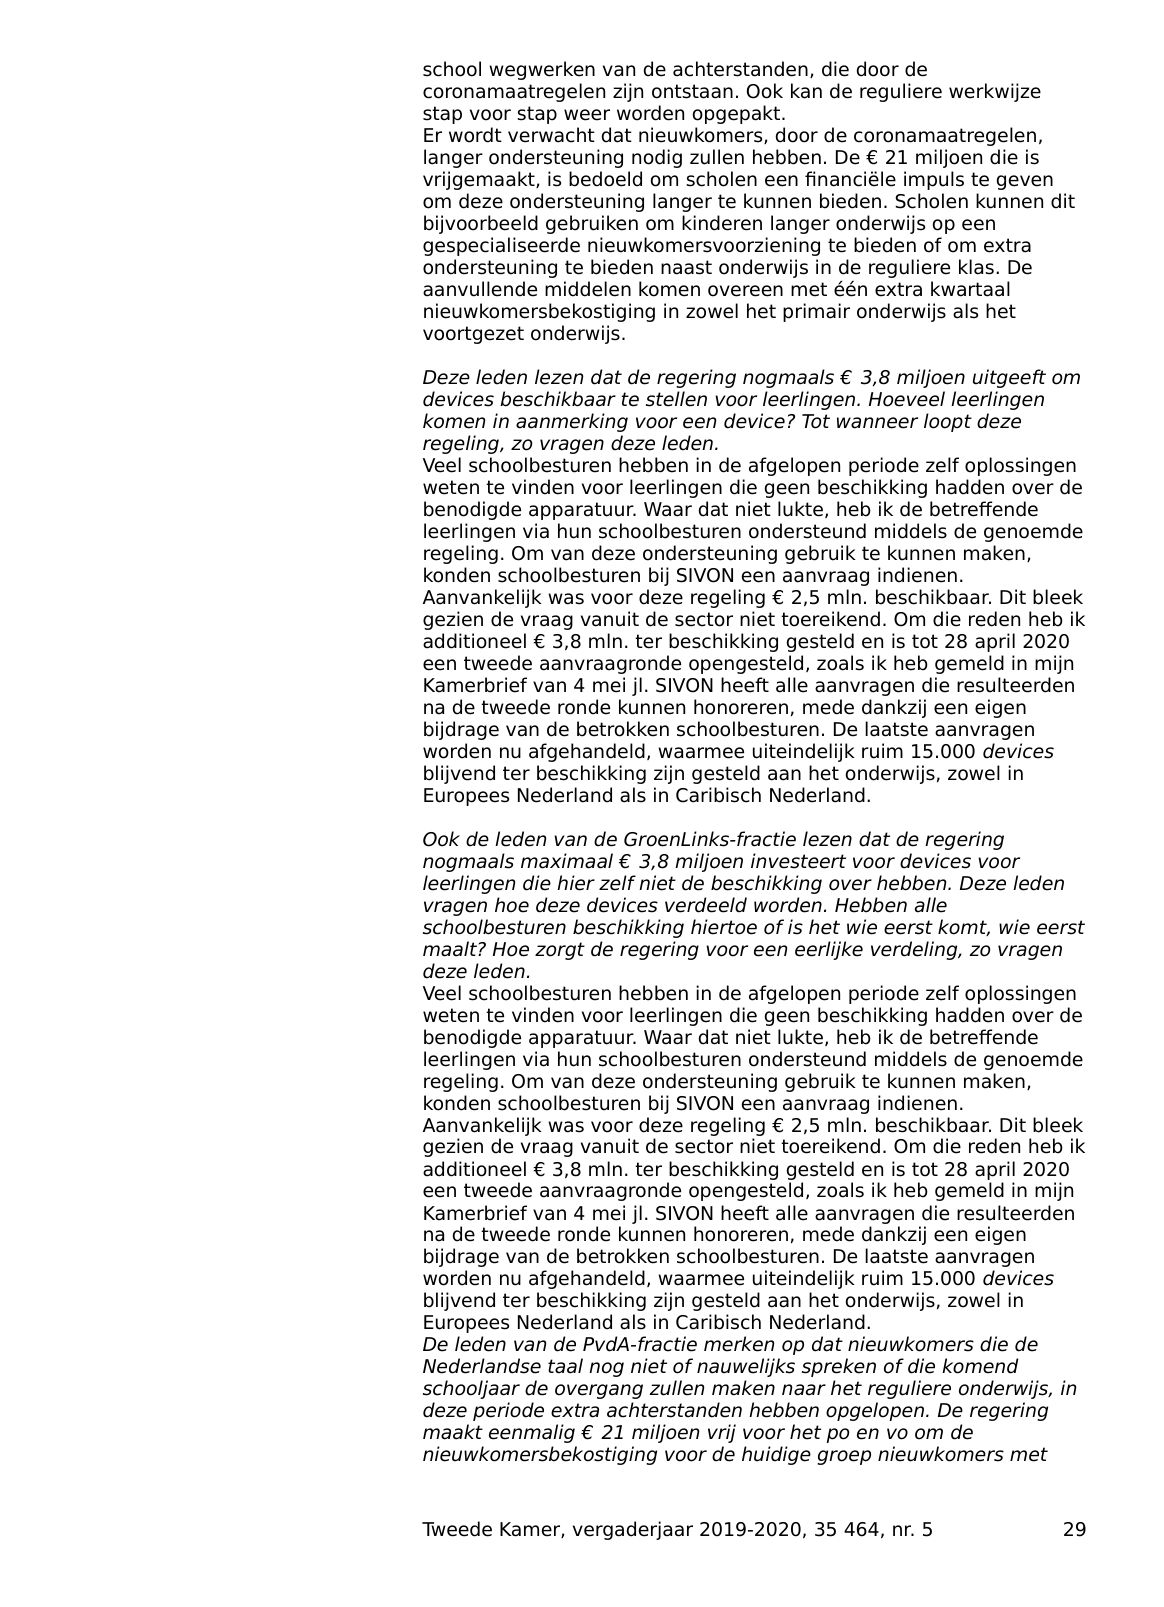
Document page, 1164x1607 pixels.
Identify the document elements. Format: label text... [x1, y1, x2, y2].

text Er wordt verwacht dat nieuwkomers, door de coronamaatregelen, langer ondersteuning nodig zullen hebben. De € 21 miljoen die is vrijgemaakt, is bedoeld om scholen een financiële impuls te geven om deze ondersteuning langer te kunnen bieden. Scholen kunnen dit bijvoorbeeld gebruiken om kinderen langer onderwijs op een gespecialiseerde nieuwkomersvoorziening te bieden of om extra ondersteuning te bieden naast onderwijs in de reguliere klas. De aanvullende middelen komen overeen met één extra kwartaal nieuwkomersbekostiging in zowel het primair onderwijs als het voortgezet onderwijs. [422, 125, 1087, 345]
text Ook de leden van de GroenLinks-fractie lezen dat de regering nogmaals maximaal € 3,8 miljoen investeert voor devices voor leerlingen die hier zelf niet de beschikking over hebben. Deze leden vragen hoe deze devices verdeeld worden. Hebben alle schoolbesturen beschikking hiertoe of is het wie eerst komt, wie eerst maalt? Hoe zorgt de regering voor een eerlijke verdeling, zo vragen deze leden. [422, 829, 1087, 983]
text school wegwerken van de achterstanden, die door de coronamaatregelen zijn ontstaan. Ook kan de reguliere werkwijze stap voor stap weer worden opgepakt. [422, 59, 1087, 125]
text Deze leden lezen dat de regering nogmaals € 3,8 miljoen uitgeeft om devices beschikbaar te stellen voor leerlingen. Hoeveel leerlingen komen in aanmerking voor een device? Tot wanneer loopt deze regeling, zo vragen deze leden. [422, 367, 1087, 455]
text Veel schoolbesturen hebben in de afgelopen periode zelf oplossingen weten te vinden voor leerlingen die geen beschikking hadden over de benodigde apparatuur. Waar dat niet lukte, heb ik de betreffende leerlingen via hun schoolbesturen ondersteund middels de genoemde regeling. Om van deze ondersteuning gebruik te kunnen maken, konden schoolbesturen bij SIVON een aanvraag indienen. Aanvankelijk was voor deze regeling € 2,5 mln. beschikbaar. Dit bleek gezien de vraag vanuit de sector niet toereikend. Om die reden heb ik additioneel € 3,8 mln. ter beschikking gesteld en is tot 28 april 2020 een tweede aanvraagronde opengesteld, zoals ik heb gemeld in mijn Kamerbrief van 4 mei jl. SIVON heeft alle aanvragen die resulteerden na de tweede ronde kunnen honoreren, mede dankzij een eigen bijdrage van de betrokken schoolbesturen. De laatste aanvragen worden nu afgehandeld, waarmee uiteindelijk ruim 15.000 devices blijvend ter beschikking zijn gesteld aan het onderwijs, zowel in Europees Nederland als in Caribisch Nederland. [422, 455, 1087, 807]
text De leden van de PvdA-fractie merken op dat nieuwkomers die de Nederlandse taal nog niet of nauwelijks spreken of die komend schooljaar de overgang zullen maken naar het reguliere onderwijs, in deze periode extra achterstanden hebben opgelopen. De regering maakt eenmalig € 21 miljoen vrij voor het po en vo om de nieuwkomersbekostiging voor de huidige groep nieuwkomers met [422, 1334, 1087, 1466]
text Veel schoolbesturen hebben in de afgelopen periode zelf oplossingen weten te vinden voor leerlingen die geen beschikking hadden over de benodigde apparatuur. Waar dat niet lukte, heb ik de betreffende leerlingen via hun schoolbesturen ondersteund middels de genoemde regeling. Om van deze ondersteuning gebruik te kunnen maken, konden schoolbesturen bij SIVON een aanvraag indienen. Aanvankelijk was voor deze regeling € 2,5 mln. beschikbaar. Dit bleek gezien de vraag vanuit de sector niet toereikend. Om die reden heb ik additioneel € 3,8 mln. ter beschikking gesteld en is tot 28 april 2020 een tweede aanvraagronde opengesteld, zoals ik heb gemeld in mijn Kamerbrief van 4 mei jl. SIVON heeft alle aanvragen die resulteerden na de tweede ronde kunnen honoreren, mede dankzij een eigen bijdrage van de betrokken schoolbesturen. De laatste aanvragen worden nu afgehandeld, waarmee uiteindelijk ruim 15.000 devices blijvend ter beschikking zijn gesteld aan het onderwijs, zowel in Europees Nederland als in Caribisch Nederland. [422, 983, 1087, 1334]
